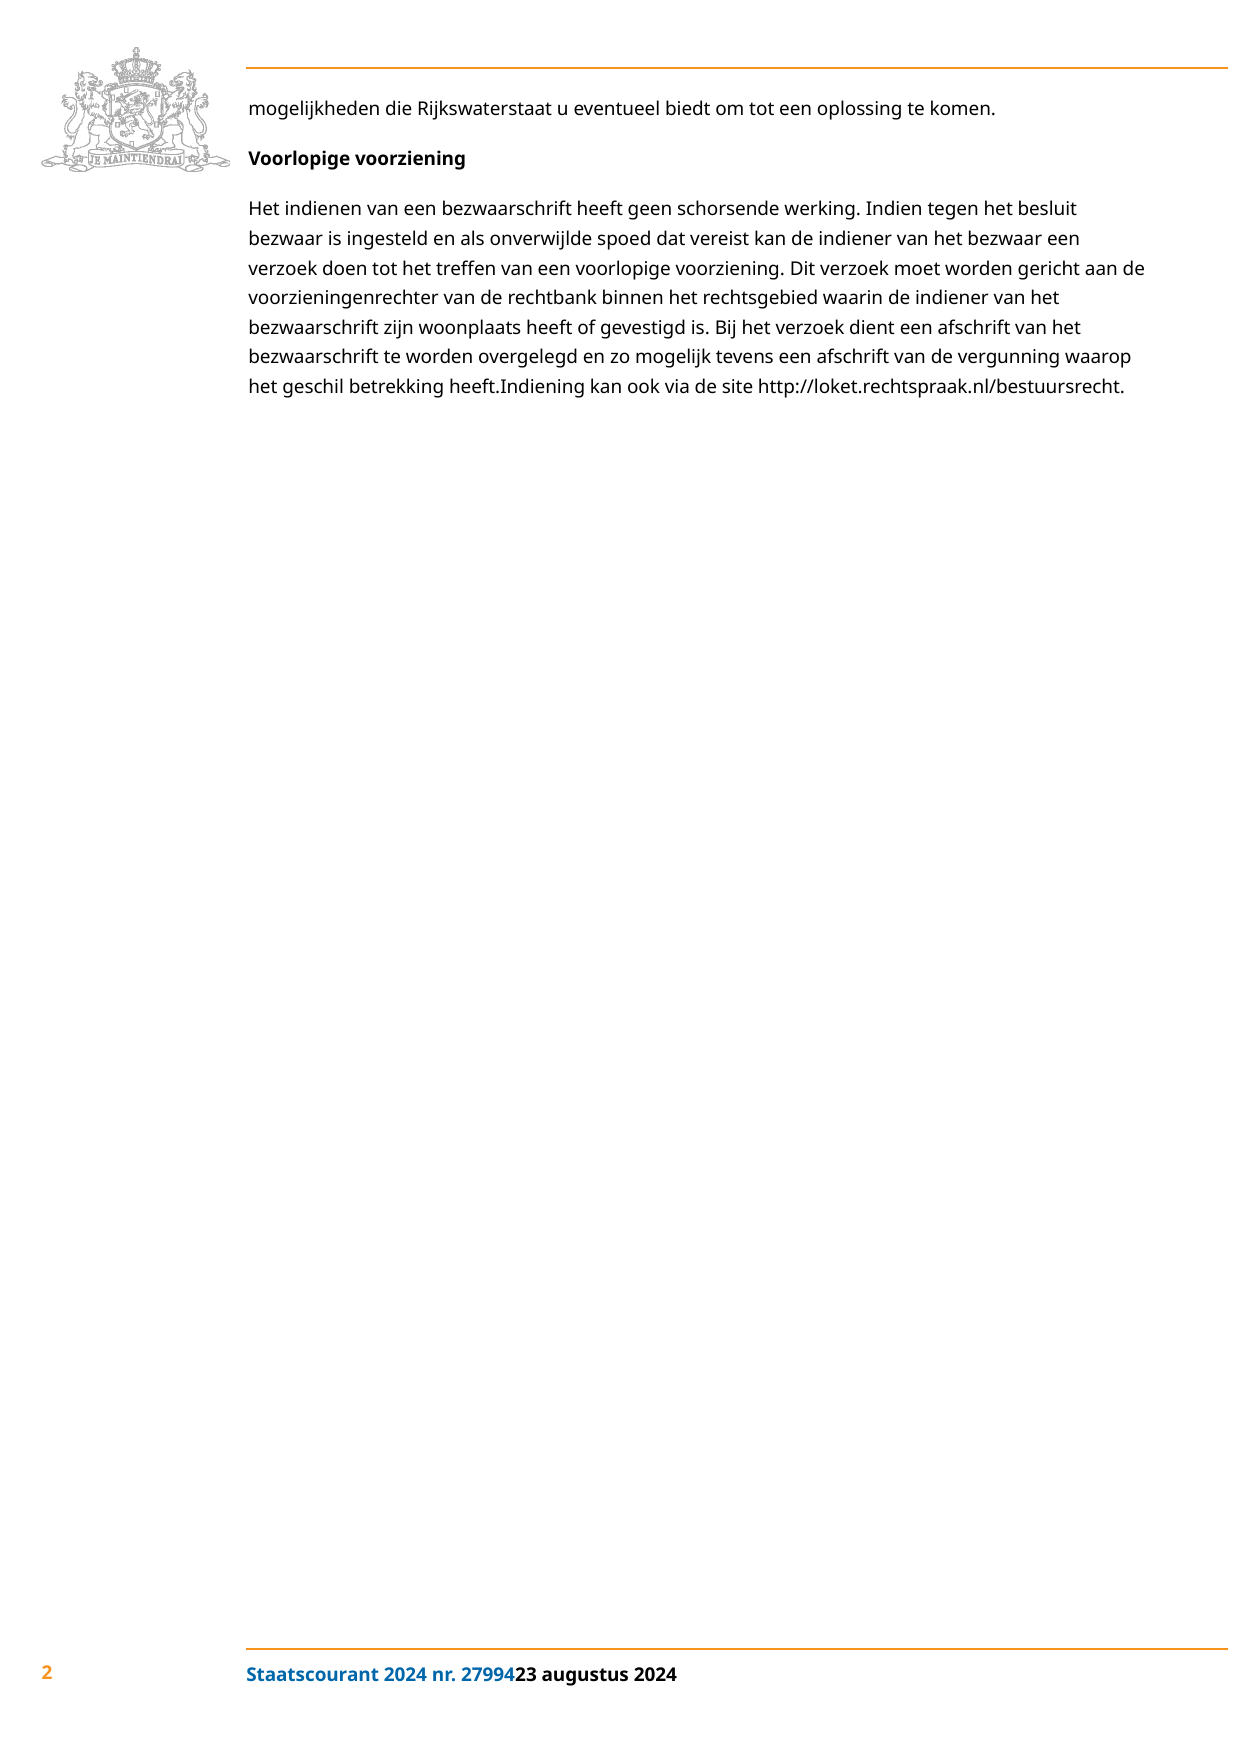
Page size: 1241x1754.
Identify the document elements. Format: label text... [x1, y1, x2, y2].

picture [41, 47, 231, 172]
text Het indienen van een bezwaarschrift heeft geen schorsende werking. Indien tegen het besluit bezwaar is ingesteld en als onverwijlde spoed dat vereist kan de indiener van het bezwaar een verzoek doen tot het treffen van een voorlopige voorziening. Dit verzoek moet worden gericht aan de voorzieningenrechter van de rechtbank binnen het rechtsgebied waarin de indiener van het bezwaarschrift zijn woonplaats heeft of gevestigd is. Bij het verzoek dient een afschrift van het bezwaarschrift te worden overgelegd en zo mogelijk tevens een afschrift van de vergunning waarop het geschil betrekking heeft.Indiening kan ook via de site http://loket.rechtspraak.nl/bestuursrecht. [248, 196, 1152, 399]
text Voorlopige voorziening [248, 145, 1152, 171]
text mogelijkheden die Rijkswaterstaat u eventueel biedt om tot een oplossing te komen. [248, 95, 1152, 121]
